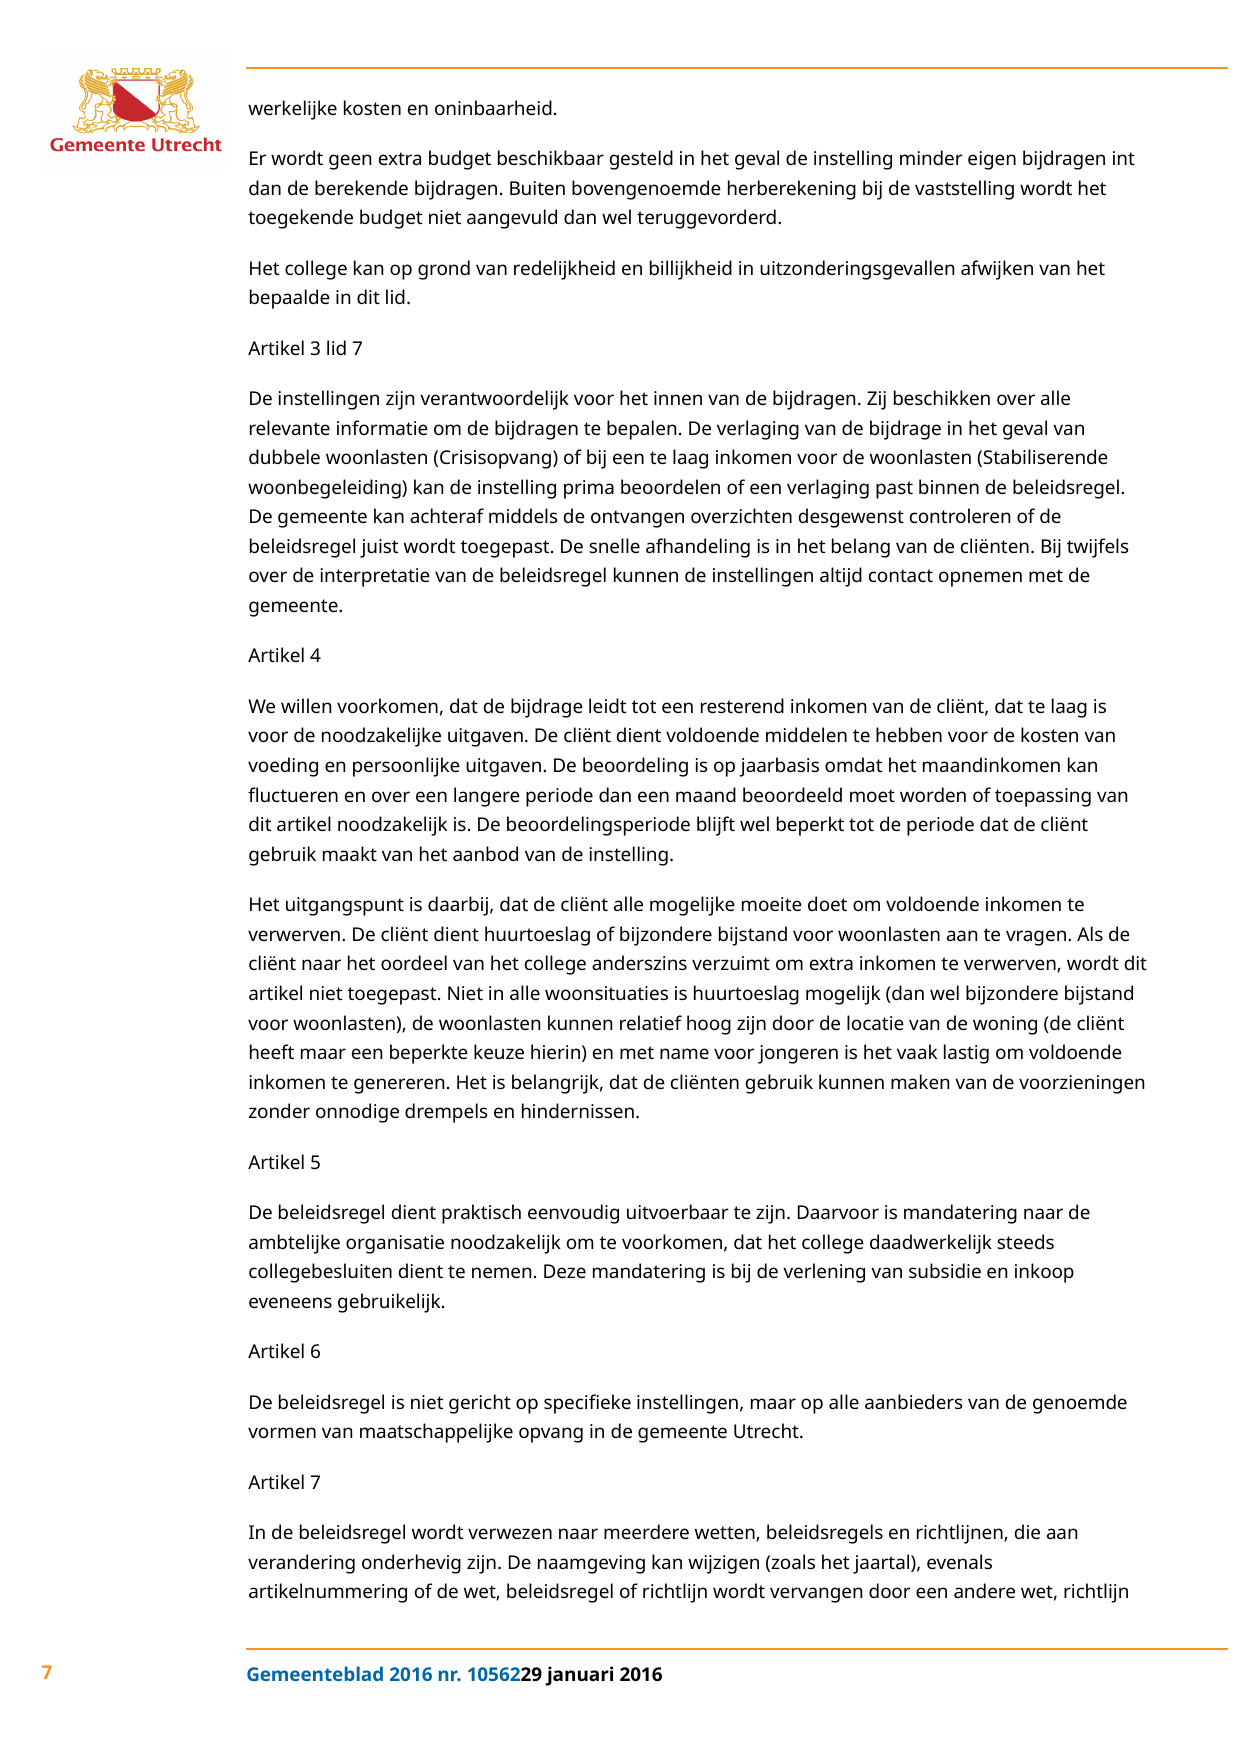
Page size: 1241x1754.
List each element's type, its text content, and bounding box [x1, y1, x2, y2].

text We willen voorkomen, dat de bijdrage leidt tot een resterend inkomen van de cliënt, dat te laag is voor de noodzakelijke uitgaven. De cliënt dient voldoende middelen te hebben voor de kosten van voeding en persoonlijke uitgaven. De beoordeling is op jaarbasis omdat het maandinkomen kan fluctueren en over een langere periode dan een maand beoordeeld moet worden of toepassing van dit artikel noodzakelijk is. De beoordelingsperiode blijft wel beperkt tot de periode dat de cliënt gebruik maakt van het aanbod van de instelling. [248, 693, 1152, 867]
text Artikel 6 [248, 1338, 1152, 1364]
text Artikel 7 [248, 1469, 1152, 1495]
text De instellingen zijn verantwoordelijk voor het innen van de bijdragen. Zij beschikken over alle relevante informatie om de bijdragen te bepalen. De verlaging van de bijdrage in het geval van dubbele woonlasten (Crisisopvang) of bij een te laag inkomen voor de woonlasten (Stabiliserende woonbegeleiding) kan de instelling prima beoordelen of een verlaging past binnen de beleidsregel. De gemeente kan achteraf middels de ontvangen overzichten desgewenst controleren of de beleidsregel juist wordt toegepast. De snelle afhandeling is in het belang van de cliënten. Bij twijfels over de interpretatie van de beleidsregel kunnen de instellingen altijd contact opnemen met de gemeente. [248, 385, 1152, 618]
picture [41, 47, 231, 172]
text De beleidsregel is niet gericht op specifieke instellingen, maar op alle aanbieders van de genoemde vormen van maatschappelijke opvang in de gemeente Utrecht. [248, 1389, 1152, 1444]
text De beleidsregel dient praktisch eenvoudig uitvoerbaar te zijn. Daarvoor is mandatering naar de ambtelijke organisatie noodzakelijk om te voorkomen, dat het college daadwerkelijk steeds collegebesluiten dient te nemen. Deze mandatering is bij de verlening van subsidie en inkoop eveneens gebruikelijk. [248, 1199, 1152, 1314]
text Artikel 5 [248, 1149, 1152, 1175]
text Artikel 4 [248, 643, 1152, 668]
text werkelijke kosten en oninbaarheid. [248, 95, 1152, 121]
text Artikel 3 lid 7 [248, 335, 1152, 361]
text Het uitgangspunt is daarbij, dat de cliënt alle mogelijke moeite doet om voldoende inkomen te verwerven. De cliënt dient huurtoeslag of bijzondere bijstand voor woonlasten aan te vragen. Als de cliënt naar het oordeel van het college anderszins verzuimt om extra inkomen te verwerven, wordt dit artikel niet toegepast. Niet in alle woonsituaties is huurtoeslag mogelijk (dan wel bijzondere bijstand voor woonlasten), de woonlasten kunnen relatief hoog zijn door de locatie van de woning (de cliënt heeft maar een beperkte keuze hierin) en met name voor jongeren is het vaak lastig om voldoende inkomen te genereren. Het is belangrijk, dat de cliënten gebruik kunnen maken van de voorzieningen zonder onnodige drempels en hindernissen. [248, 891, 1152, 1124]
text Er wordt geen extra budget beschikbaar gesteld in het geval de instelling minder eigen bijdragen int dan de berekende bijdragen. Buiten bovengenoemde herberekening bij de vaststelling wordt het toegekende budget niet aangevuld dan wel teruggevorderd. [248, 145, 1152, 230]
text Het college kan op grond van redelijkheid en billijkheid in uitzonderingsgevallen afwijken van het bepaalde in dit lid. [248, 255, 1152, 310]
text In de beleidsregel wordt verwezen naar meerdere wetten, beleidsregels en richtlijnen, die aan verandering onderhevig zijn. De naamgeving kan wijzigen (zoals het jaartal), evenals artikelnummering of de wet, beleidsregel of richtlijn wordt vervangen door een andere wet, richtlijn [248, 1519, 1152, 1604]
